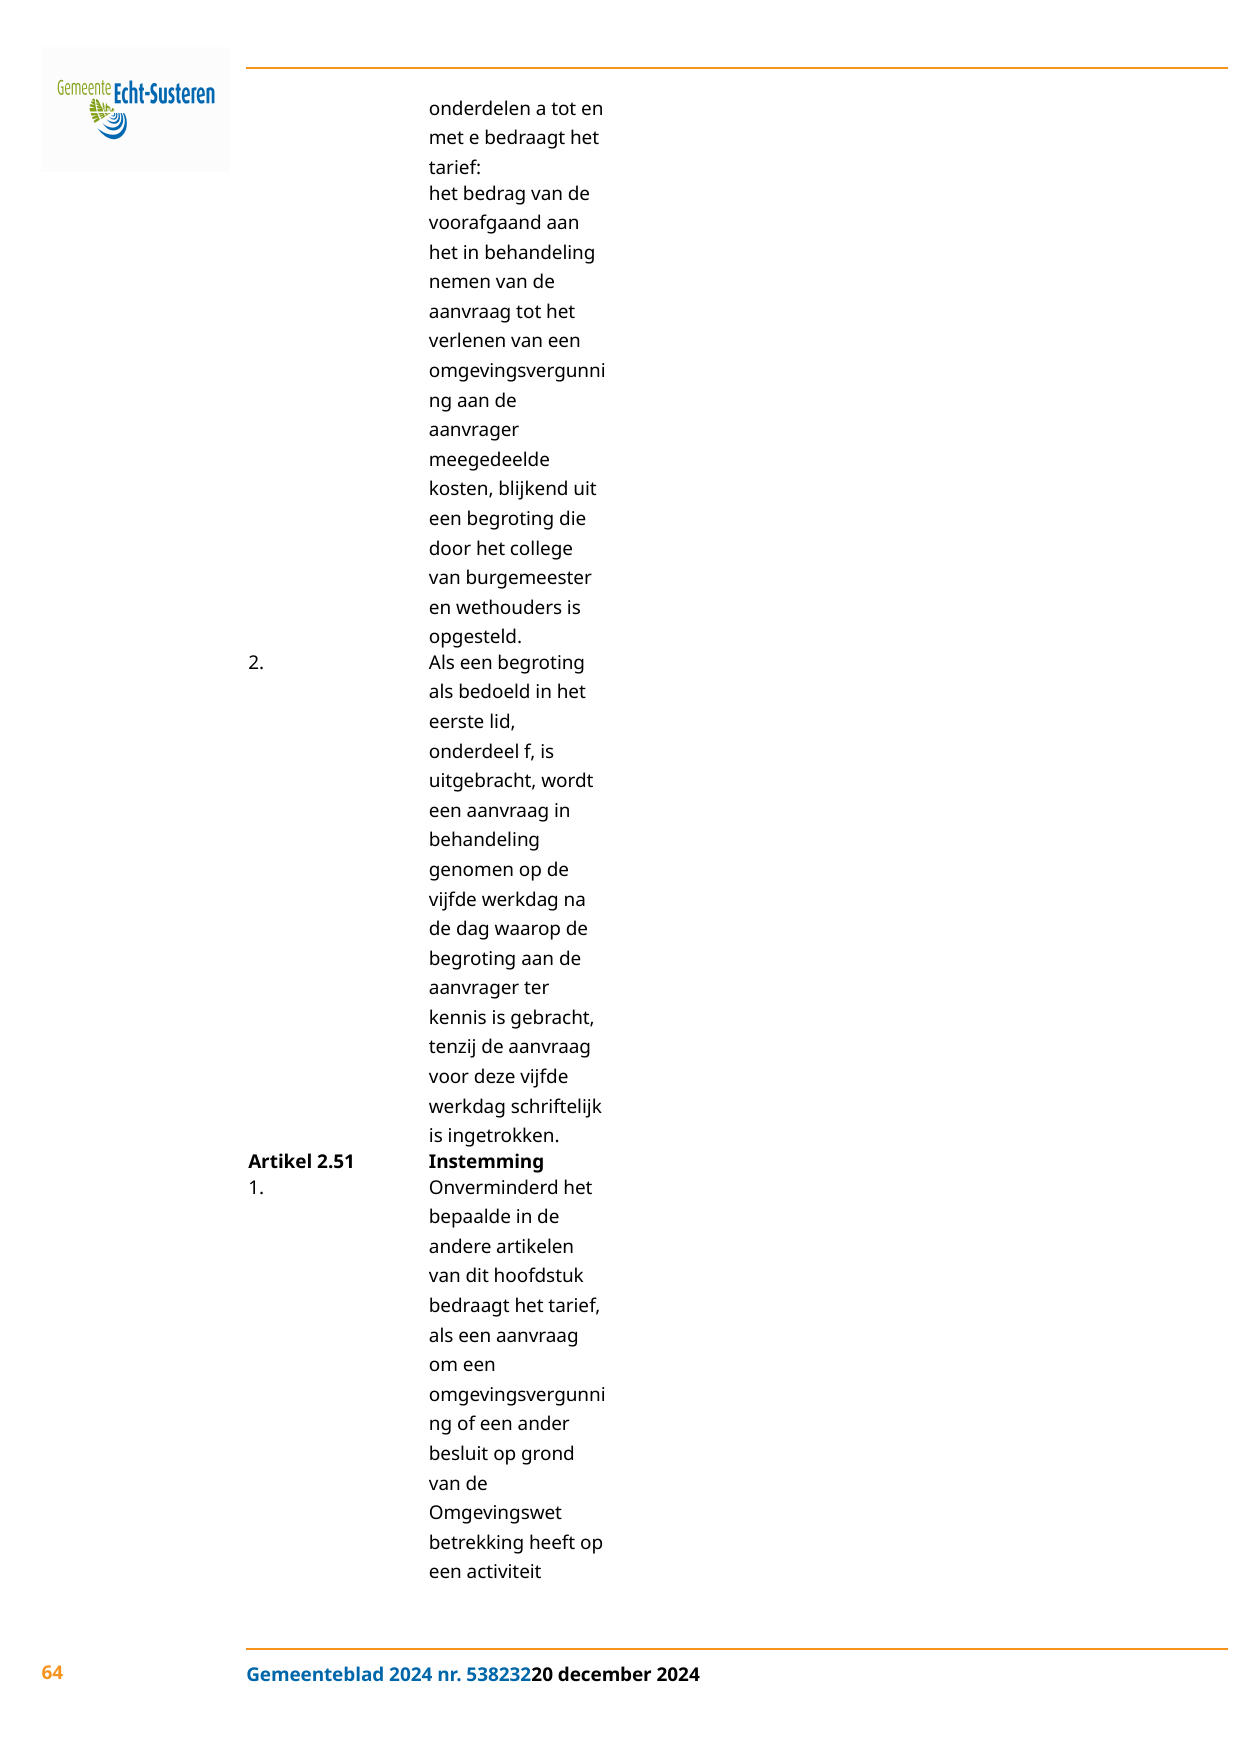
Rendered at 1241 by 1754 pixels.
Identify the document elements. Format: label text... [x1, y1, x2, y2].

table_cell het bedrag van de voorafgaand aan het in behandeling nemen van de aanvraag tot het verlenen van een omgevingsvergunning aan de aanvrager meegedeelde kosten, blijkend uit een begroting die door het college van burgemeester en wethouders is opgesteld. [429, 180, 609, 649]
table_cell 2. [248, 649, 429, 1148]
table_cell [971, 95, 1152, 180]
table_cell Artikel 2.51 [248, 1148, 429, 1174]
table_cell [609, 1174, 790, 1584]
table_cell [609, 649, 790, 1148]
table_cell [790, 180, 971, 649]
table_cell [248, 95, 429, 180]
table_cell Onverminderd het bepaalde in de andere artikelen van dit hoofdstuk bedraagt het tarief, als een aanvraag om een omgevingsvergunning of een ander besluit op grond van de Omgevingswet betrekking heeft op een activiteit [429, 1174, 609, 1584]
table_cell [790, 95, 971, 180]
table_cell [248, 180, 429, 649]
table_cell [971, 1148, 1152, 1174]
table_cell [971, 1174, 1152, 1584]
table_cell [609, 180, 790, 649]
table_cell [971, 649, 1152, 1148]
table_cell 1. [248, 1174, 429, 1584]
picture [41, 47, 231, 172]
table_cell onderdelen a tot en met e bedraagt het tarief: [429, 95, 609, 180]
table_cell Als een begroting als bedoeld in het eerste lid, onderdeel f, is uitgebracht, wordt een aanvraag in behandeling genomen op de vijfde werkdag na de dag waarop de begroting aan de aanvrager ter kennis is gebracht, tenzij de aanvraag voor deze vijfde werkdag schriftelijk is ingetrokken. [429, 649, 609, 1148]
table_cell [790, 649, 971, 1148]
table_cell [609, 95, 790, 180]
table_cell [971, 180, 1152, 649]
table_cell Instemming [429, 1148, 609, 1174]
table_cell [790, 1174, 971, 1584]
table_cell [790, 1148, 971, 1174]
table_cell [609, 1148, 790, 1174]
